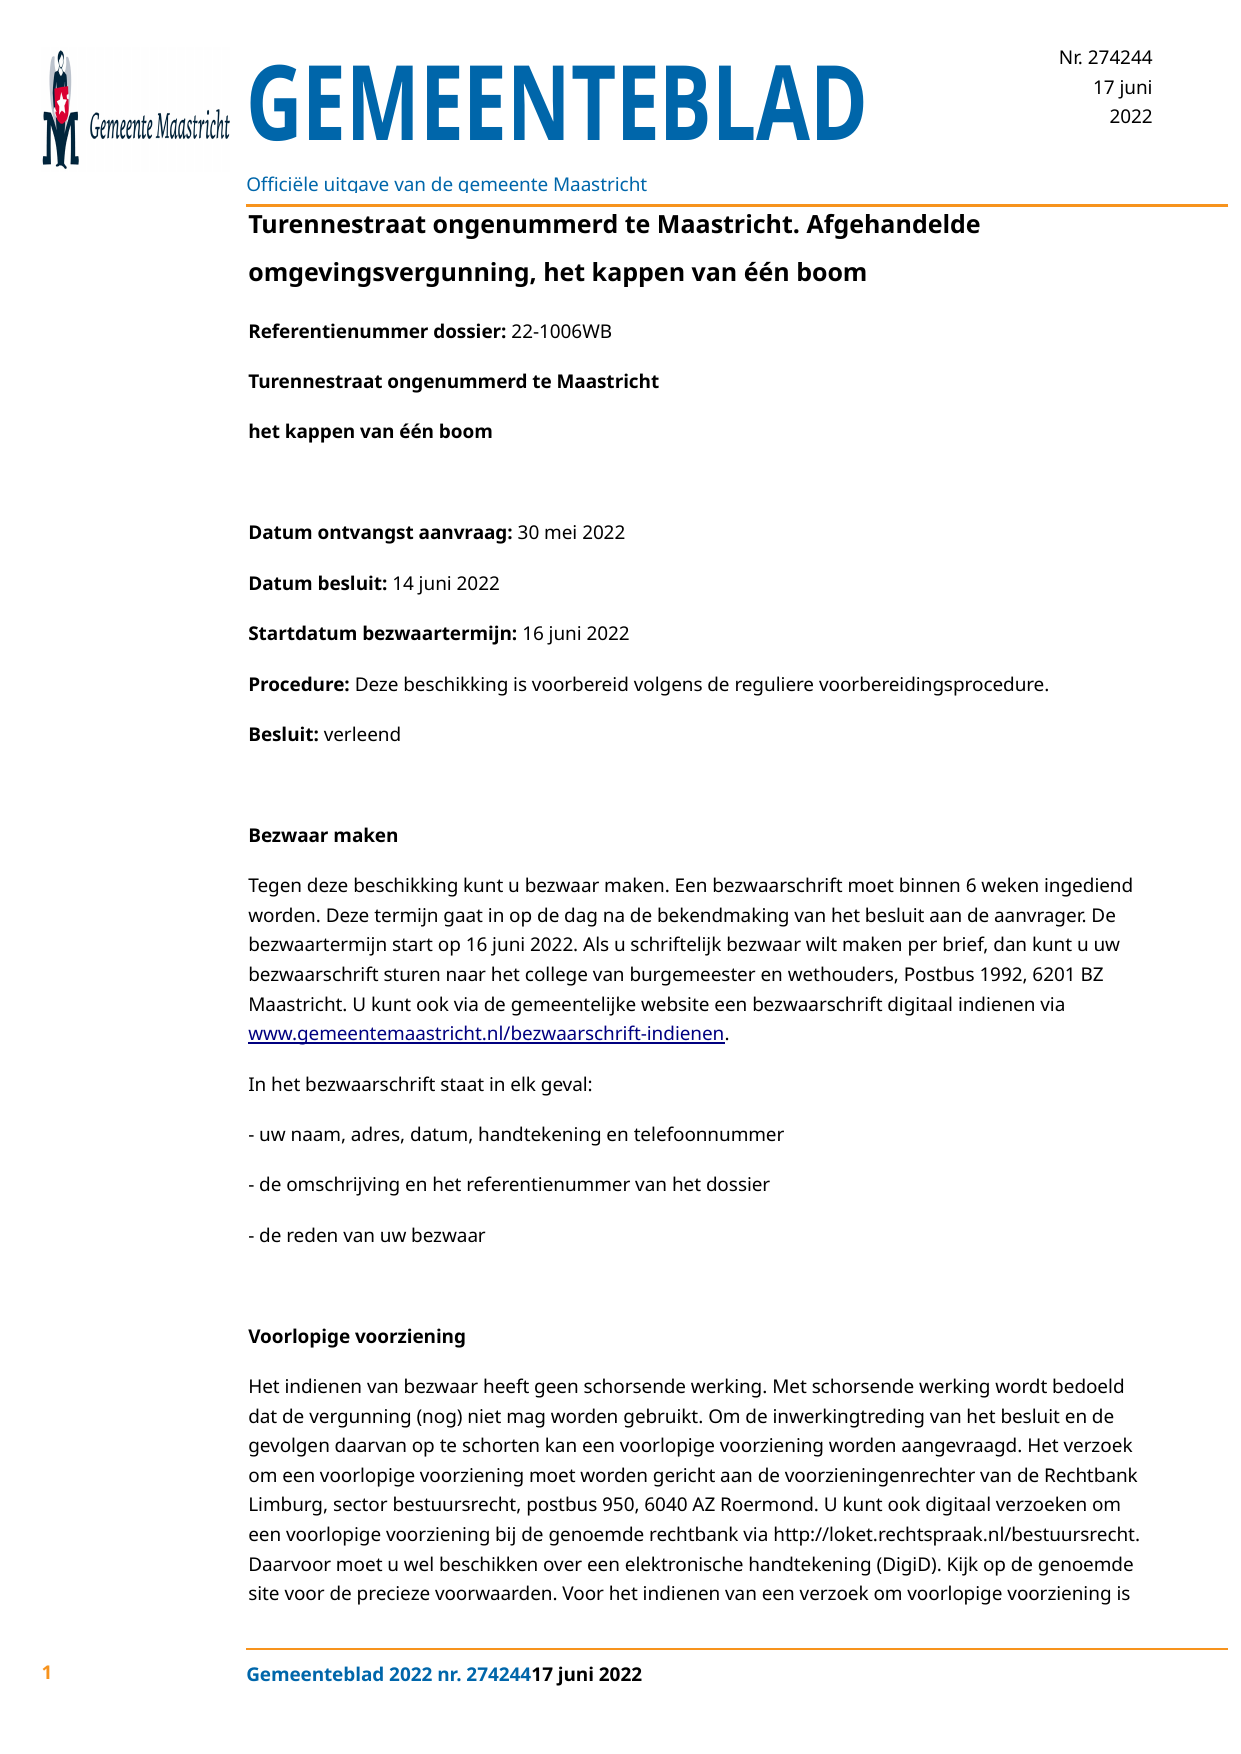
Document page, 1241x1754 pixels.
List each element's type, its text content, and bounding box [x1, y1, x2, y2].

text In het bezwaarschrift staat in elk geval: [248, 1071, 1152, 1097]
text - de omschrijving en het referentienummer van het dossier [248, 1172, 1152, 1197]
text het kappen van één boom [248, 419, 1152, 444]
text Het indienen van bezwaar heeft geen schorsende werking. Met schorsende werking wordt bedoeld dat de vergunning (nog) niet mag worden gebruikt. Om de inwerkingtreding van het besluit en de gevolgen daarvan op te schorten kan een voorlopige voorziening worden aangevraagd. Het verzoek om een voorlopige voorziening moet worden gericht aan de voorzieningenrechter van de Rechtbank Limburg, sector bestuursrecht, postbus 950, 6040 AZ Roermond. U kunt ook digitaal verzoeken om een voorlopige voorziening bij de genoemde rechtbank via http://loket.rechtspraak.nl/bestuursrecht. Daarvoor moet u wel beschikken over een elektronische handtekening (DigiD). Kijk op de genoemde site voor de precieze voorwaarden. Voor het indienen van een verzoek om voorlopige voorziening is [248, 1373, 1152, 1606]
text Besluit: verleend [248, 721, 1152, 747]
text - uw naam, adres, datum, handtekening en telefoonnummer [248, 1121, 1152, 1147]
text Turennestraat ongenummerd te Maastricht [248, 368, 1152, 394]
text Turennestraat ongenummerd te Maastricht. Afgehandelde omgevingsvergunning, het kappen van één boom [248, 207, 1152, 288]
text Datum besluit: 14 juni 2022 [248, 570, 1152, 596]
text - de reden van uw bezwaar [248, 1222, 1152, 1248]
text Voorlopige voorziening [248, 1323, 1152, 1349]
picture [41, 47, 231, 172]
text Bezwaar maken [248, 822, 1152, 848]
text Procedure: Deze beschikking is voorbereid volgens de reguliere voorbereidingsprocedure. [248, 671, 1152, 697]
text Tegen deze beschikking kunt u bezwaar maken. Een bezwaarschrift moet binnen 6 weken ingediend worden. Deze termijn gaat in op de dag na de bekendmaking van het besluit aan de aanvrager. De bezwaartermijn start op 16 juni 2022. Als u schriftelijk bezwaar wilt maken per brief, dan kunt u uw bezwaarschrift sturen naar het college van burgemeester en wethouders, Postbus 1992, 6201 BZ Maastricht. U kunt ook via de gemeentelijke website een bezwaarschrift digitaal indienen via www.gemeentemaastricht.nl/bezwaarschrift-indienen. [248, 872, 1152, 1046]
text Referentienummer dossier: 22-1006WB [248, 318, 1152, 344]
text Startdatum bezwaartermijn: 16 juni 2022 [248, 620, 1152, 646]
text Datum ontvangst aanvraag: 30 mei 2022 [248, 519, 1152, 545]
